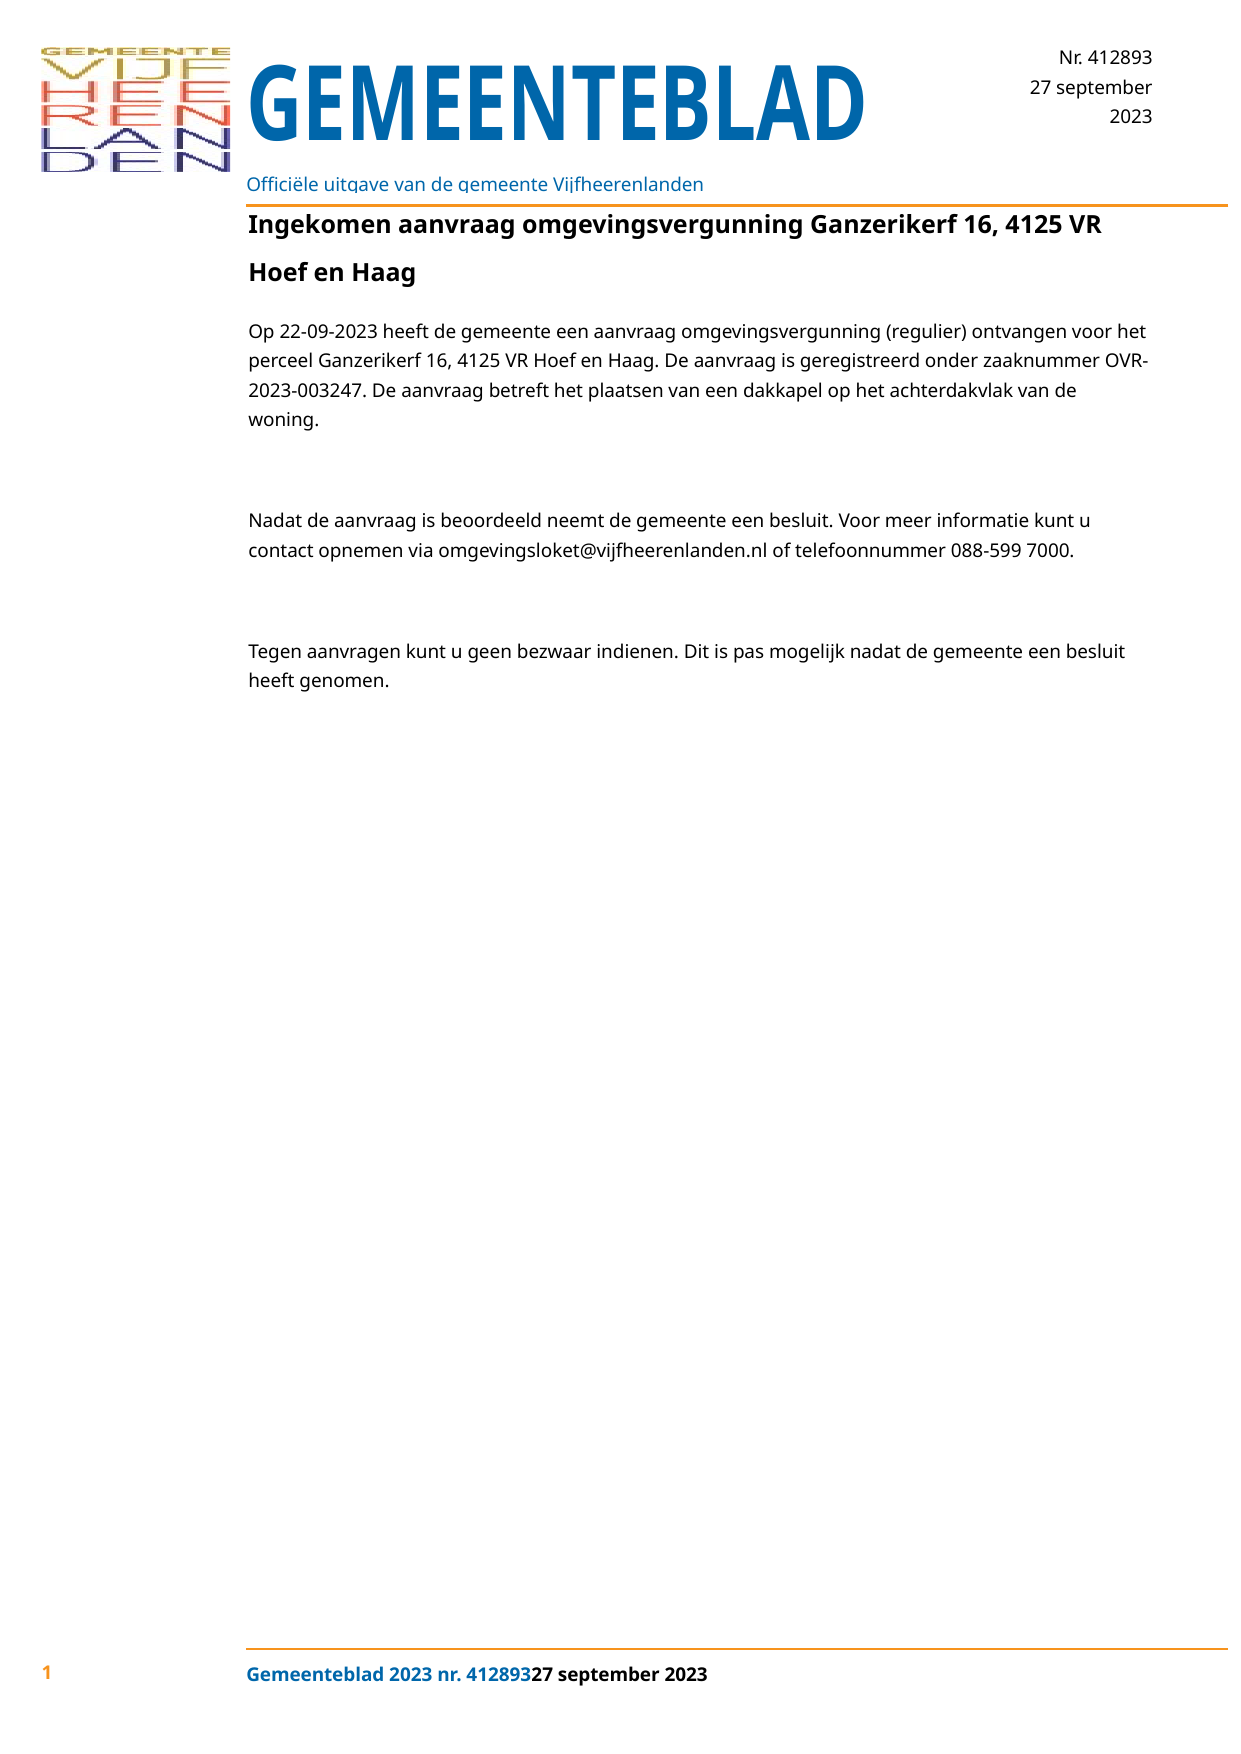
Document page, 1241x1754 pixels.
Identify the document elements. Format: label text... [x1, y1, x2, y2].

text Nadat de aanvraag is beoordeeld neemt de gemeente een besluit. Voor meer informatie kunt u contact opnemen via omgevingsloket@vijfheerenlanden.nl of telefoonnummer 088-599 7000. [248, 507, 1152, 563]
text Tegen aanvragen kunt u geen bezwaar indienen. Dit is pas mogelijk nadat de gemeente een besluit heeft genomen. [248, 638, 1152, 693]
text Op 22-09-2023 heeft de gemeente een aanvraag omgevingsvergunning (regulier) ontvangen voor het perceel Ganzerikerf 16, 4125 VR Hoef en Haag. De aanvraag is geregistreerd onder zaaknummer OVR-2023-003247. De aanvraag betreft het plaatsen van een dakkapel op het achterdakvlak van de woning. [248, 318, 1152, 432]
picture [41, 47, 231, 172]
text Ingekomen aanvraag omgevingsvergunning Ganzerikerf 16, 4125 VR Hoef en Haag [248, 207, 1152, 288]
